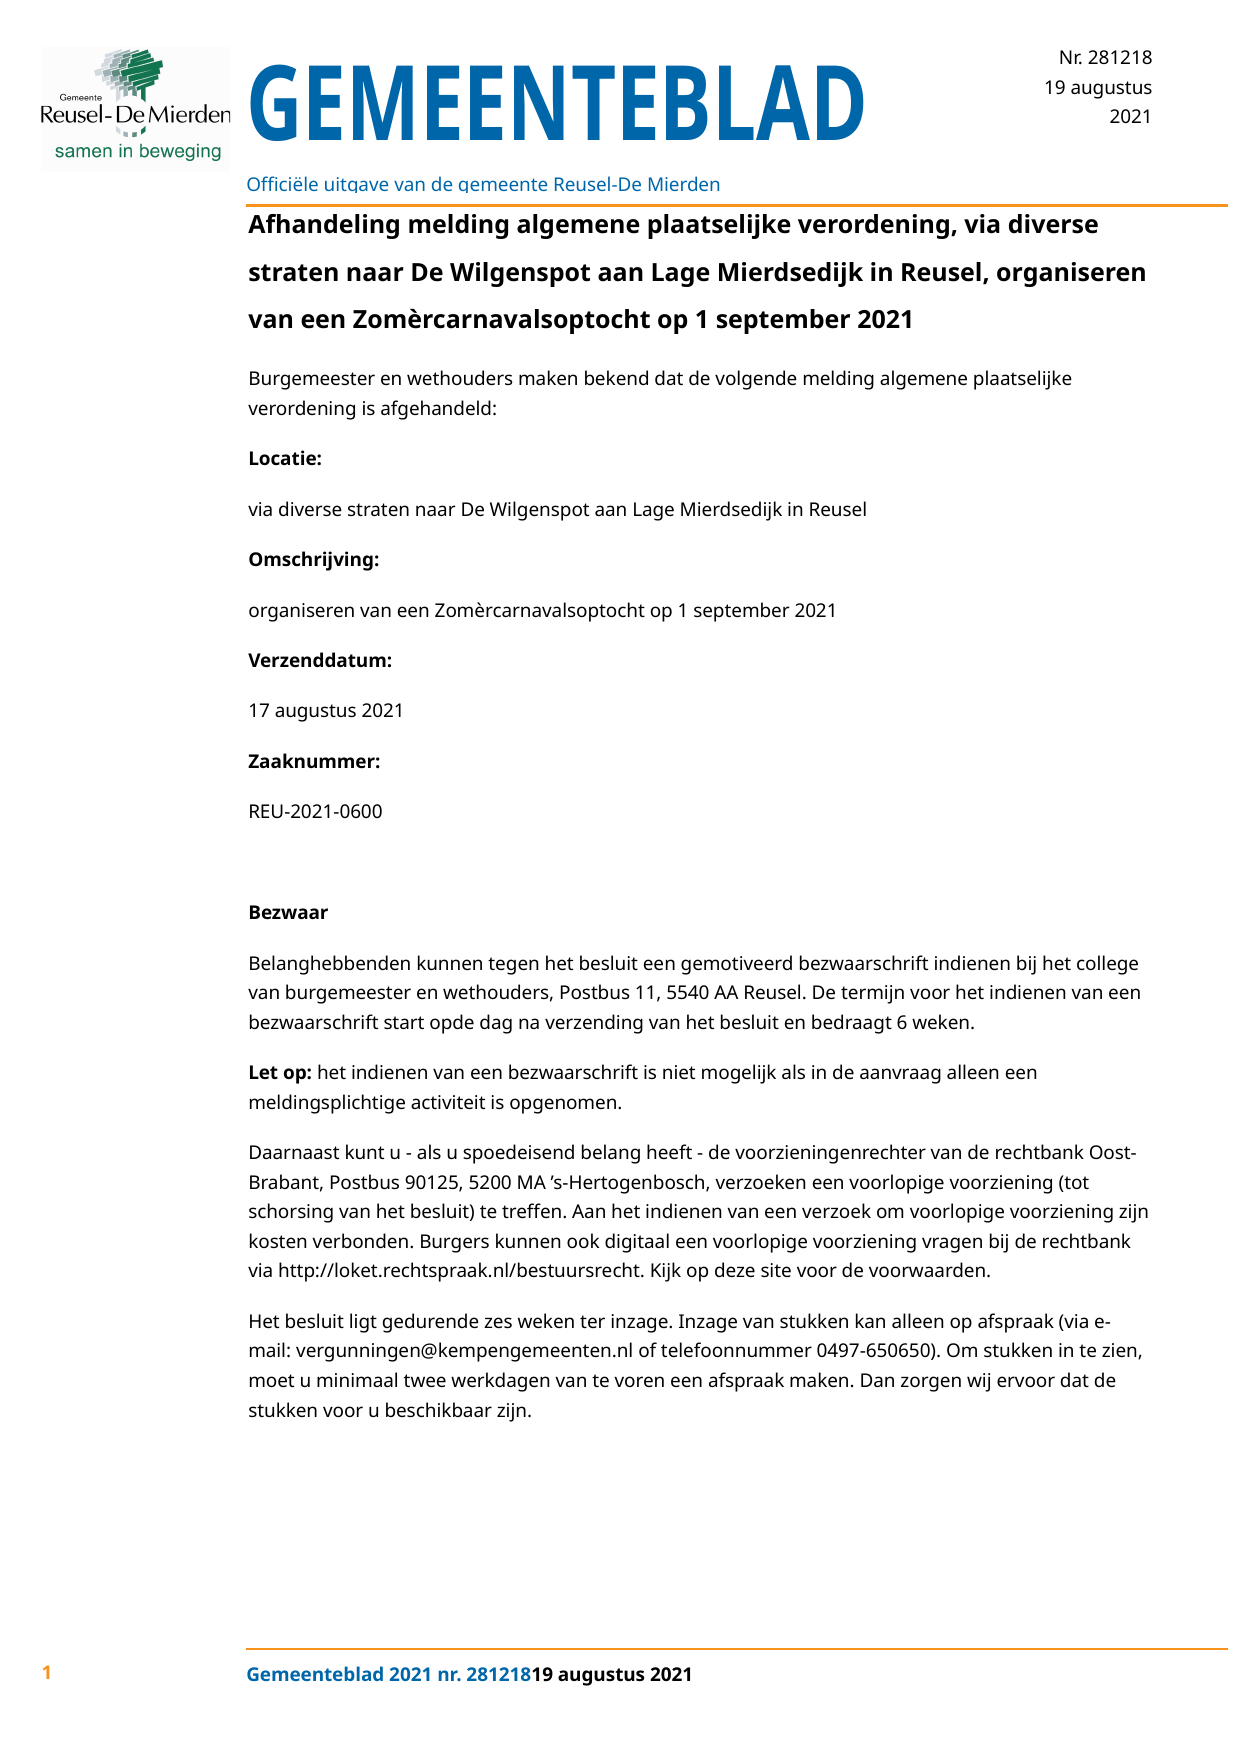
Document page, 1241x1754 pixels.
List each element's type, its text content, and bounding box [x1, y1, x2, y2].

text Daarnaast kunt u - als u spoedeisend belang heeft - de voorzieningenrechter van de rechtbank Oost-Brabant, Postbus 90125, 5200 MA ’s-Hertogenbosch, verzoeken een voorlopige voorziening (tot schorsing van het besluit) te treffen. Aan het indienen van een verzoek om voorlopige voorziening zijn kosten verbonden. Burgers kunnen ook digitaal een voorlopige voorziening vragen bij de rechtbank via http://loket.rechtspraak.nl/bestuursrecht. Kijk op deze site voor de voorwaarden. [248, 1139, 1152, 1283]
picture [41, 47, 231, 172]
text Bezwaar [248, 899, 1152, 925]
text Burgemeester en wethouders maken bekend dat de volgende melding algemene plaatselijke verordening is afgehandeld: [248, 366, 1152, 421]
text Verzenddatum: [248, 647, 1152, 673]
text organiseren van een Zomèrcarnavalsoptocht op 1 september 2021 [248, 597, 1152, 622]
text Belanghebbenden kunnen tegen het besluit een gemotiveerd bezwaarschrift indienen bij het college van burgemeester en wethouders, Postbus 11, 5540 AA Reusel. De termijn voor het indienen van een bezwaarschrift start opde dag na verzending van het besluit en bedraagt 6 weken. [248, 950, 1152, 1034]
text Omschrijving: [248, 546, 1152, 572]
text Let op: het indienen van een bezwaarschrift is niet mogelijk als in de aanvraag alleen een meldingsplichtige activiteit is opgenomen. [248, 1059, 1152, 1114]
text Afhandeling melding algemene plaatselijke verordening, via diverse straten naar De Wilgenspot aan Lage Mierdsedijk in Reusel, organiseren van een Zomèrcarnavalsoptocht op 1 september 2021 [248, 207, 1152, 336]
text REU-2021-0600 [248, 798, 1152, 824]
text 17 augustus 2021 [248, 698, 1152, 723]
text Zaaknummer: [248, 748, 1152, 774]
text Locatie: [248, 446, 1152, 471]
text Het besluit ligt gedurende zes weken ter inzage. Inzage van stukken kan alleen op afspraak (via e-mail: vergunningen@kempengemeenten.nl of telefoonnummer 0497-650650). Om stukken in te zien, moet u minimaal twee werkdagen van te voren een afspraak maken. Dan zorgen wij ervoor dat de stukken voor u beschikbaar zijn. [248, 1308, 1152, 1422]
text via diverse straten naar De Wilgenspot aan Lage Mierdsedijk in Reusel [248, 496, 1152, 522]
